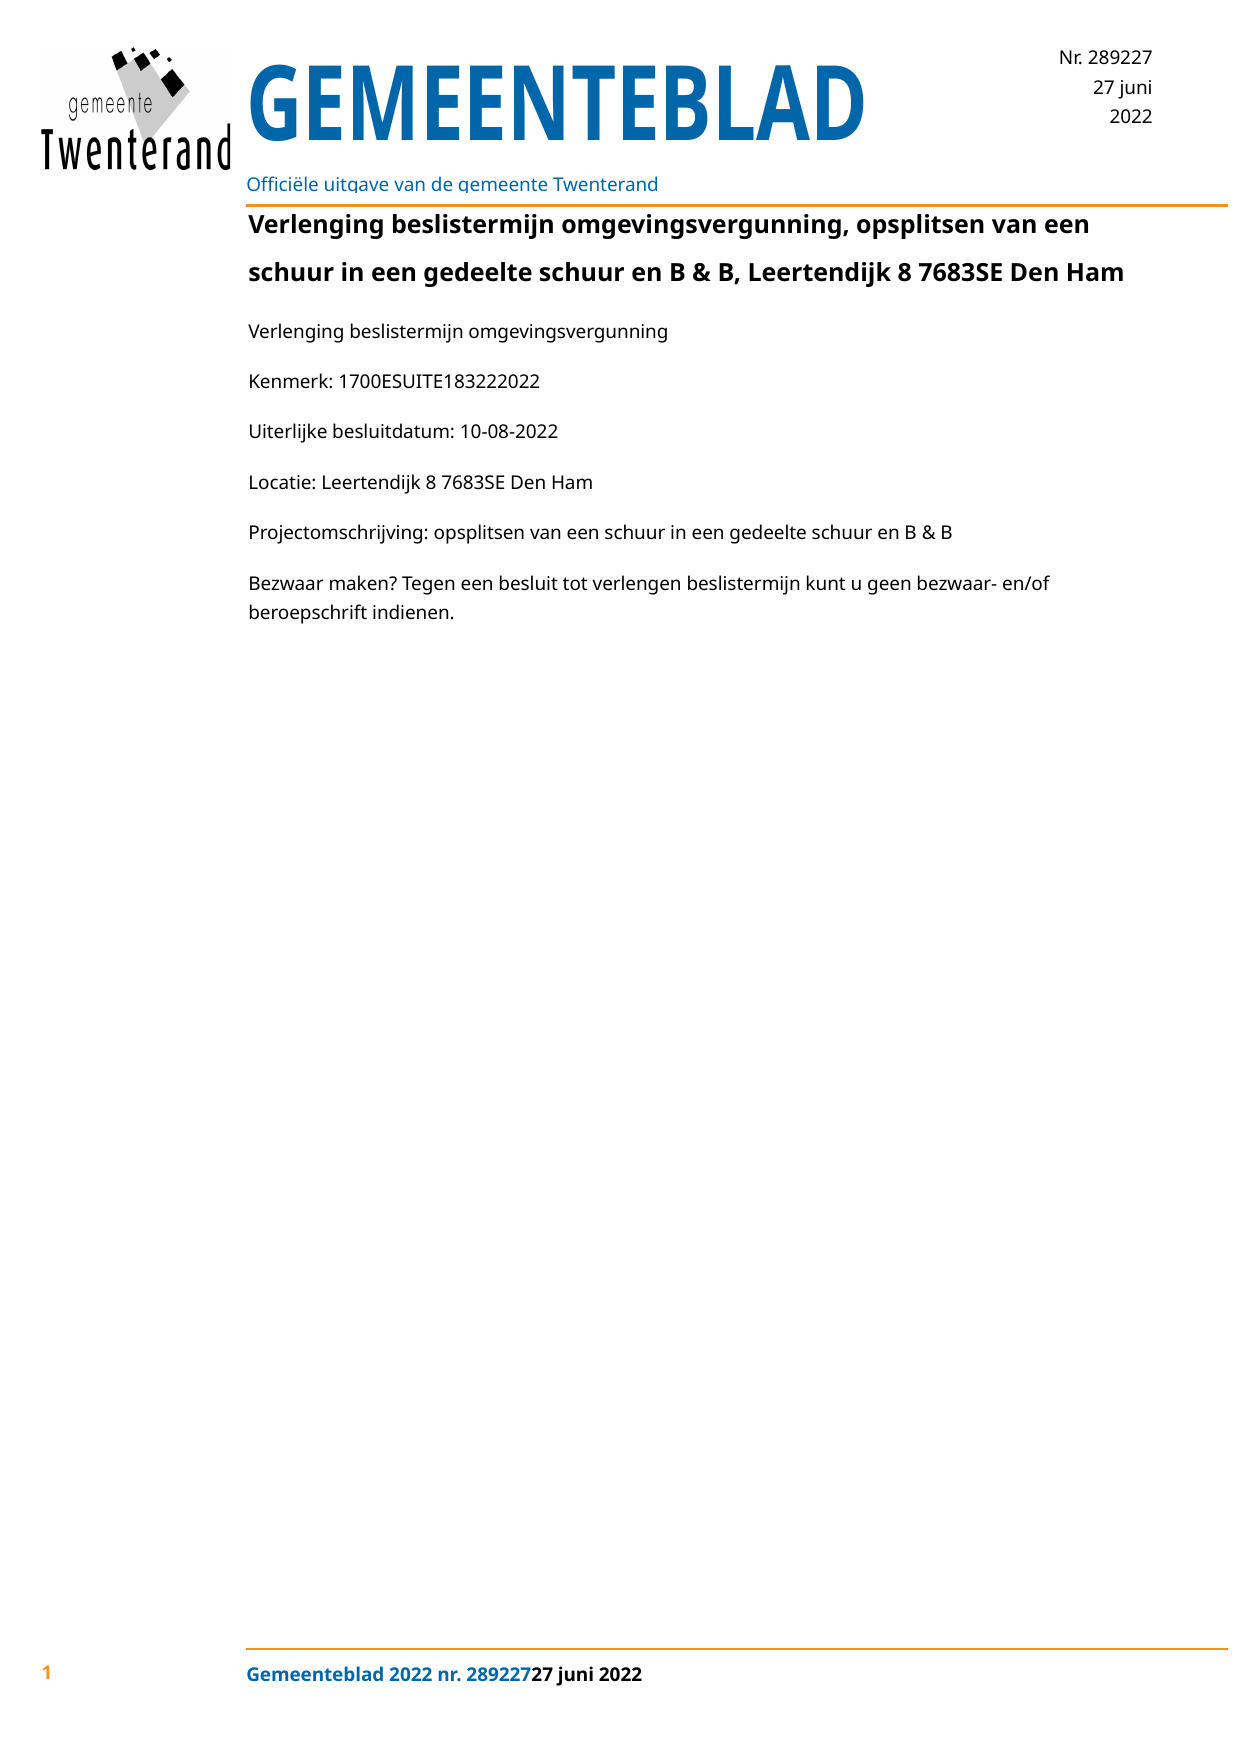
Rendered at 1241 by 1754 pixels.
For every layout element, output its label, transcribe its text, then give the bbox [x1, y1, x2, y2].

text Verlenging beslistermijn omgevingsvergunning, opsplitsen van een schuur in een gedeelte schuur en B & B, Leertendijk 8 7683SE Den Ham [248, 207, 1152, 288]
text Locatie: Leertendijk 8 7683SE Den Ham [248, 469, 1152, 495]
text Uiterlijke besluitdatum: 10-08-2022 [248, 419, 1152, 444]
text Kenmerk: 1700ESUITE183222022 [248, 368, 1152, 394]
text Projectomschrijving: opsplitsen van een schuur in een gedeelte schuur en B & B [248, 519, 1152, 545]
text Bezwaar maken? Tegen een besluit tot verlengen beslistermijn kunt u geen bezwaar- en/of beroepschrift indienen. [248, 570, 1152, 625]
picture [41, 47, 231, 172]
text Verlenging beslistermijn omgevingsvergunning [248, 318, 1152, 344]
